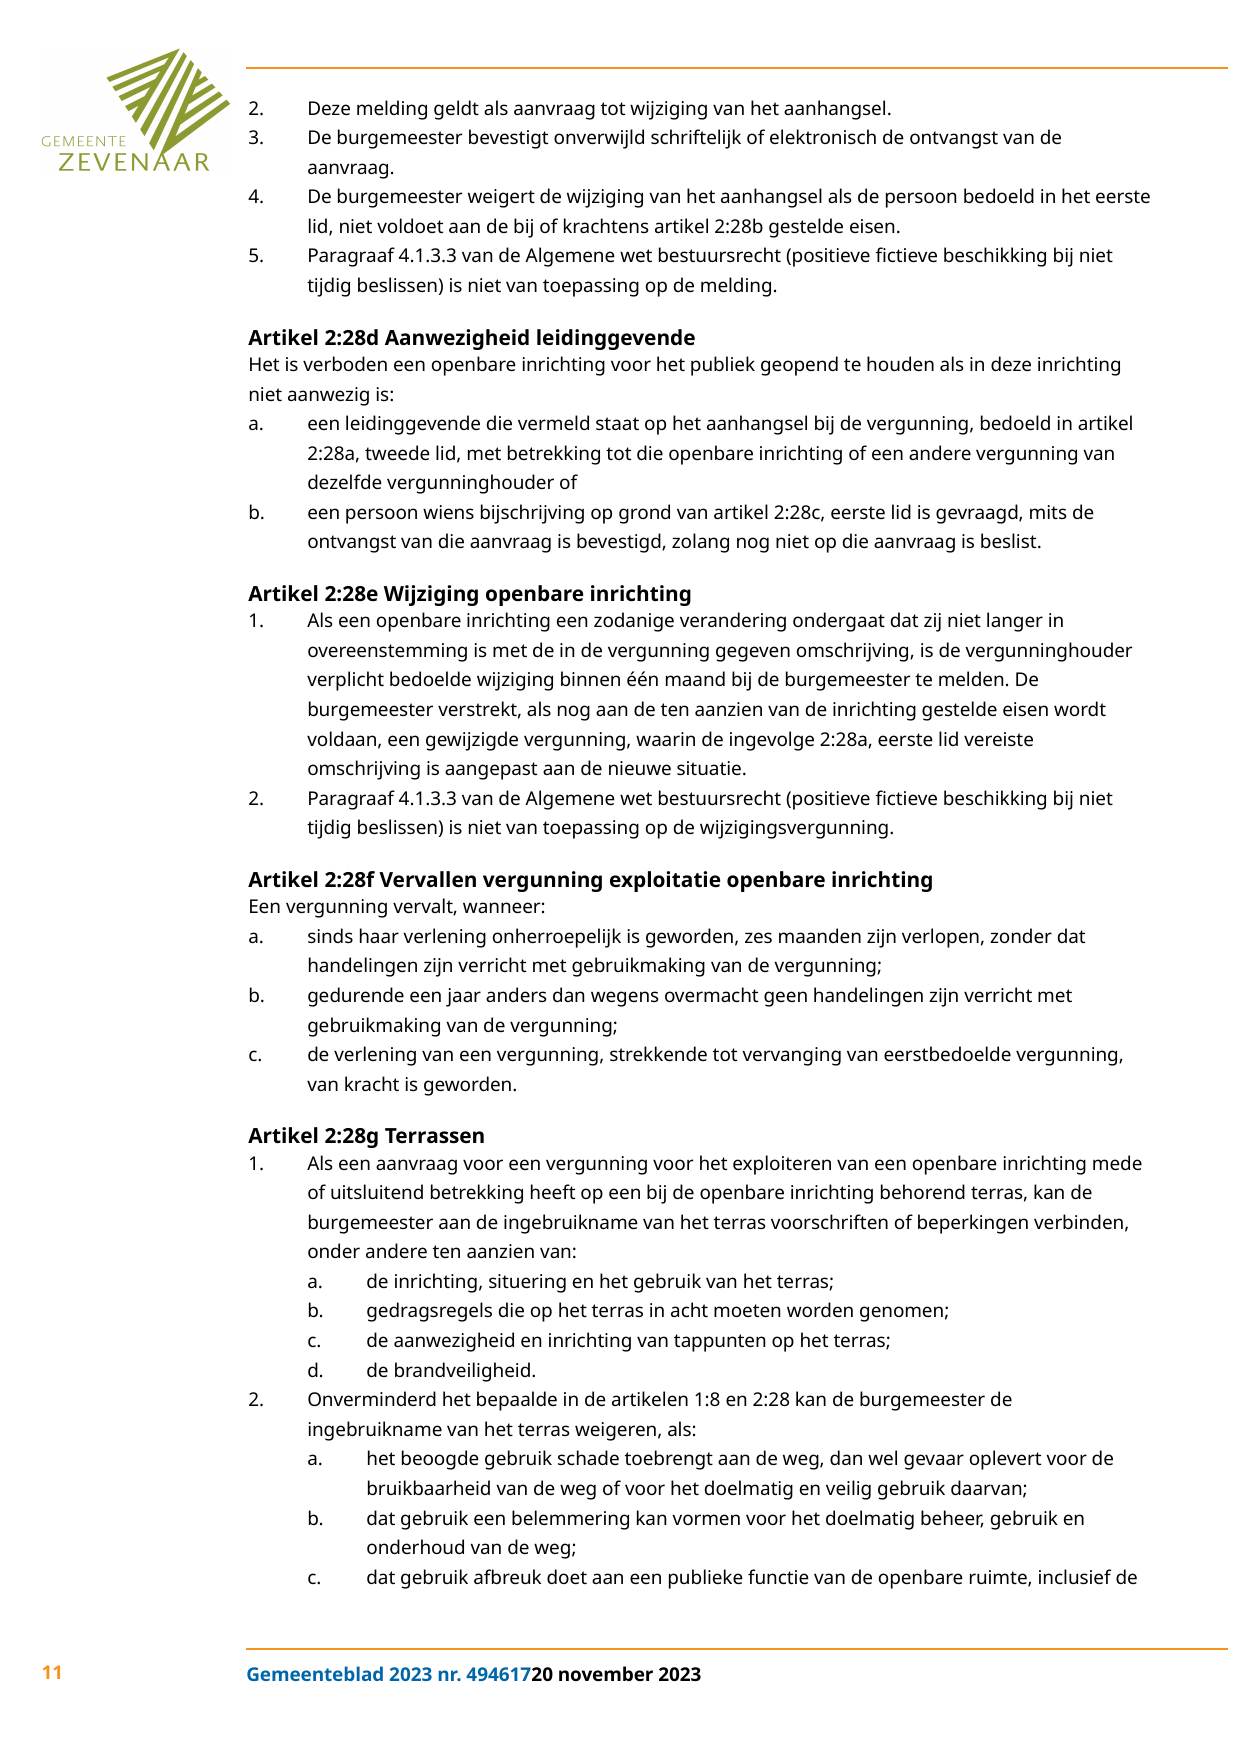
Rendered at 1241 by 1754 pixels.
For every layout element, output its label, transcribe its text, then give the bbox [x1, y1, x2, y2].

list gedurende een jaar anders dan wegens overmacht geen handelingen zijn verricht met gebruikmaking van de vergunning; [248, 982, 1152, 1037]
list Onverminderd het bepaalde in de artikelen 1:8 en 2:28 kan de burgemeester de ingebruikname van het terras weigeren, als: [248, 1386, 1152, 1442]
list het beoogde gebruik schade toebrengt aan de weg, dan wel gevaar oplevert voor de bruikbaarheid van de weg of voor het doelmatig en veilig gebruik daarvan; [307, 1446, 1152, 1501]
text Een vergunning vervalt, wanneer: [248, 893, 1152, 919]
list dat gebruik afbreuk doet aan een publieke functie van de openbare ruimte, inclusief de [307, 1564, 1152, 1590]
list de verlening van een vergunning, strekkende tot vervanging van eerstbedoelde vergunning, van kracht is geworden. [248, 1041, 1152, 1097]
list gedragsregels die op het terras in acht moeten worden genomen; [307, 1298, 1152, 1323]
list een persoon wiens bijschrijving op grond van artikel 2:28c, eerste lid is gevraagd, mits de ontvangst van die aanvraag is bevestigd, zolang nog niet op die aanvraag is beslist. [248, 499, 1152, 554]
picture [41, 47, 231, 172]
list De burgemeester weigert de wijziging van het aanhangsel als de persoon bedoeld in het eerste lid, niet voldoet aan de bij of krachtens artikel 2:28b gestelde eisen. [248, 183, 1152, 239]
list Als een aanvraag voor een vergunning voor het exploiteren van een openbare inrichting mede of uitsluitend betrekking heeft op een bij de openbare inrichting behorend terras, kan de burgemeester aan de ingebruikname van het terras voorschriften of beperkingen verbinden, onder andere ten aanzien van: [248, 1150, 1152, 1264]
list de inrichting, situering en het gebruik van het terras; [307, 1268, 1152, 1294]
list de aanwezigheid en inrichting van tappunten op het terras; [307, 1327, 1152, 1353]
list Paragraaf 4.1.3.3 van de Algemene wet bestuursrecht (positieve fictieve beschikking bij niet tijdig beslissen) is niet van toepassing op de wijzigingsvergunning. [248, 785, 1152, 840]
list dat gebruik een belemmering kan vormen voor het doelmatig beheer, gebruik en onderhoud van de weg; [307, 1505, 1152, 1560]
text Het is verboden een openbare inrichting voor het publiek geopend te houden als in deze inrichting niet aanwezig is: [248, 351, 1152, 406]
text Artikel 2:28d Aanwezigheid leidinggevende [248, 323, 1152, 351]
list sinds haar verlening onherroepelijk is geworden, zes maanden zijn verlopen, zonder dat handelingen zijn verricht met gebruikmaking van de vergunning; [248, 923, 1152, 978]
list Paragraaf 4.1.3.3 van de Algemene wet bestuursrecht (positieve fictieve beschikking bij niet tijdig beslissen) is niet van toepassing op de melding. [248, 243, 1152, 298]
text Artikel 2:28f Vervallen vergunning exploitatie openbare inrichting [248, 865, 1152, 893]
list een leidinggevende die vermeld staat op het aanhangsel bij de vergunning, bedoeld in artikel 2:28a, tweede lid, met betrekking tot die openbare inrichting of een andere vergunning van dezelfde vergunninghouder of [248, 410, 1152, 495]
list De burgemeester bevestigt onverwijld schriftelijk of elektronisch de ontvangst van de aanvraag. [248, 124, 1152, 180]
list Als een openbare inrichting een zodanige verandering ondergaat dat zij niet langer in overeenstemming is met de in de vergunning gegeven omschrijving, is de vergunninghouder verplicht bedoelde wijziging binnen één maand bij de burgemeester te melden. De burgemeester verstrekt, als nog aan de ten aanzien van de inrichting gestelde eisen wordt voldaan, een gewijzigde vergunning, waarin de ingevolge 2:28a, eerste lid vereiste omschrijving is aangepast aan de nieuwe situatie. [248, 607, 1152, 781]
text Artikel 2:28g Terrassen [248, 1121, 1152, 1150]
list de brandveiligheid. [307, 1357, 1152, 1383]
text Artikel 2:28e Wijziging openbare inrichting [248, 579, 1152, 607]
list Deze melding geldt als aanvraag tot wijziging van het aanhangsel. [248, 95, 1152, 121]
